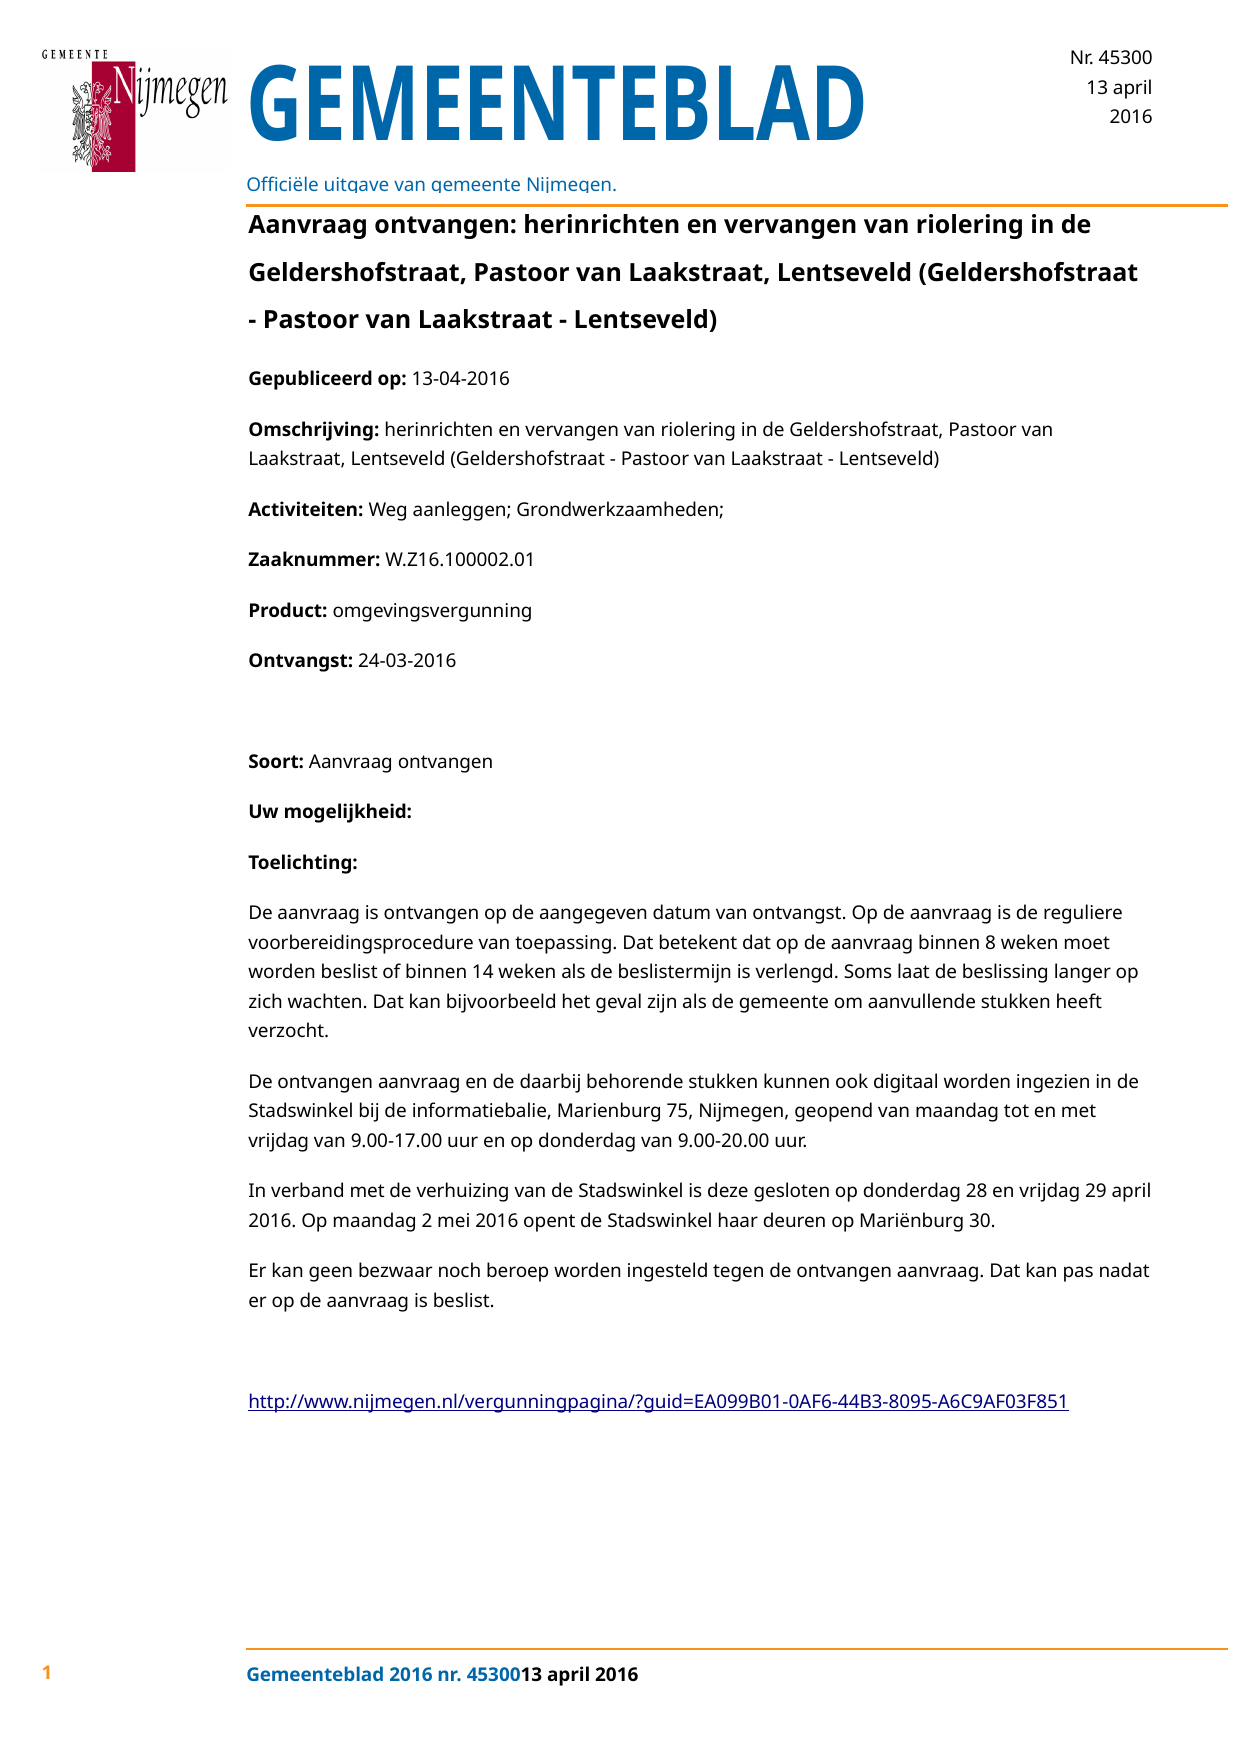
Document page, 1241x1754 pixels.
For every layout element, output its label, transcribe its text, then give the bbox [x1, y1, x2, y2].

text Gepubliceerd op: 13-04-2016 [248, 366, 1152, 391]
text Zaaknummer: W.Z16.100002.01 [248, 546, 1152, 572]
text Product: omgevingsvergunning [248, 597, 1152, 622]
text Toelichting: [248, 849, 1152, 874]
text Ontvangst: 24-03-2016 [248, 647, 1152, 673]
picture [41, 47, 231, 172]
text De aanvraag is ontvangen op de aangegeven datum van ontvangst. Op de aanvraag is de reguliere voorbereidingsprocedure van toepassing. Dat betekent dat op de aanvraag binnen 8 weken moet worden beslist of binnen 14 weken als de beslistermijn is verlengd. Soms laat de beslissing langer op zich wachten. Dat kan bijvoorbeeld het geval zijn als de gemeente om aanvullende stukken heeft verzocht. [248, 899, 1152, 1043]
text In verband met de verhuizing van de Stadswinkel is deze gesloten op donderdag 28 en vrijdag 29 april 2016. Op maandag 2 mei 2016 opent de Stadswinkel haar deuren op Mariënburg 30. [248, 1178, 1152, 1233]
text http://www.nijmegen.nl/vergunningpagina/?guid=EA099B01-0AF6-44B3-8095-A6C9AF03F851 [248, 1388, 1152, 1414]
text Soort: Aanvraag ontvangen [248, 748, 1152, 774]
text Omschrijving: herinrichten en vervangen van riolering in de Geldershofstraat, Pastoor van Laakstraat, Lentseveld (Geldershofstraat - Pastoor van Laakstraat - Lentseveld) [248, 416, 1152, 471]
text Uw mogelijkheid: [248, 798, 1152, 824]
text Activiteiten: Weg aanleggen; Grondwerkzaamheden; [248, 496, 1152, 522]
text De ontvangen aanvraag en de daarbij behorende stukken kunnen ook digitaal worden ingezien in de Stadswinkel bij de informatiebalie, Marienburg 75, Nijmegen, geopend van maandag tot en met vrijdag van 9.00-17.00 uur en op donderdag van 9.00-20.00 uur. [248, 1068, 1152, 1153]
text Aanvraag ontvangen: herinrichten en vervangen van riolering in de Geldershofstraat, Pastoor van Laakstraat, Lentseveld (Geldershofstraat - Pastoor van Laakstraat - Lentseveld) [248, 207, 1152, 336]
text Er kan geen bezwaar noch beroep worden ingesteld tegen de ontvangen aanvraag. Dat kan pas nadat er op de aanvraag is beslist. [248, 1258, 1152, 1313]
